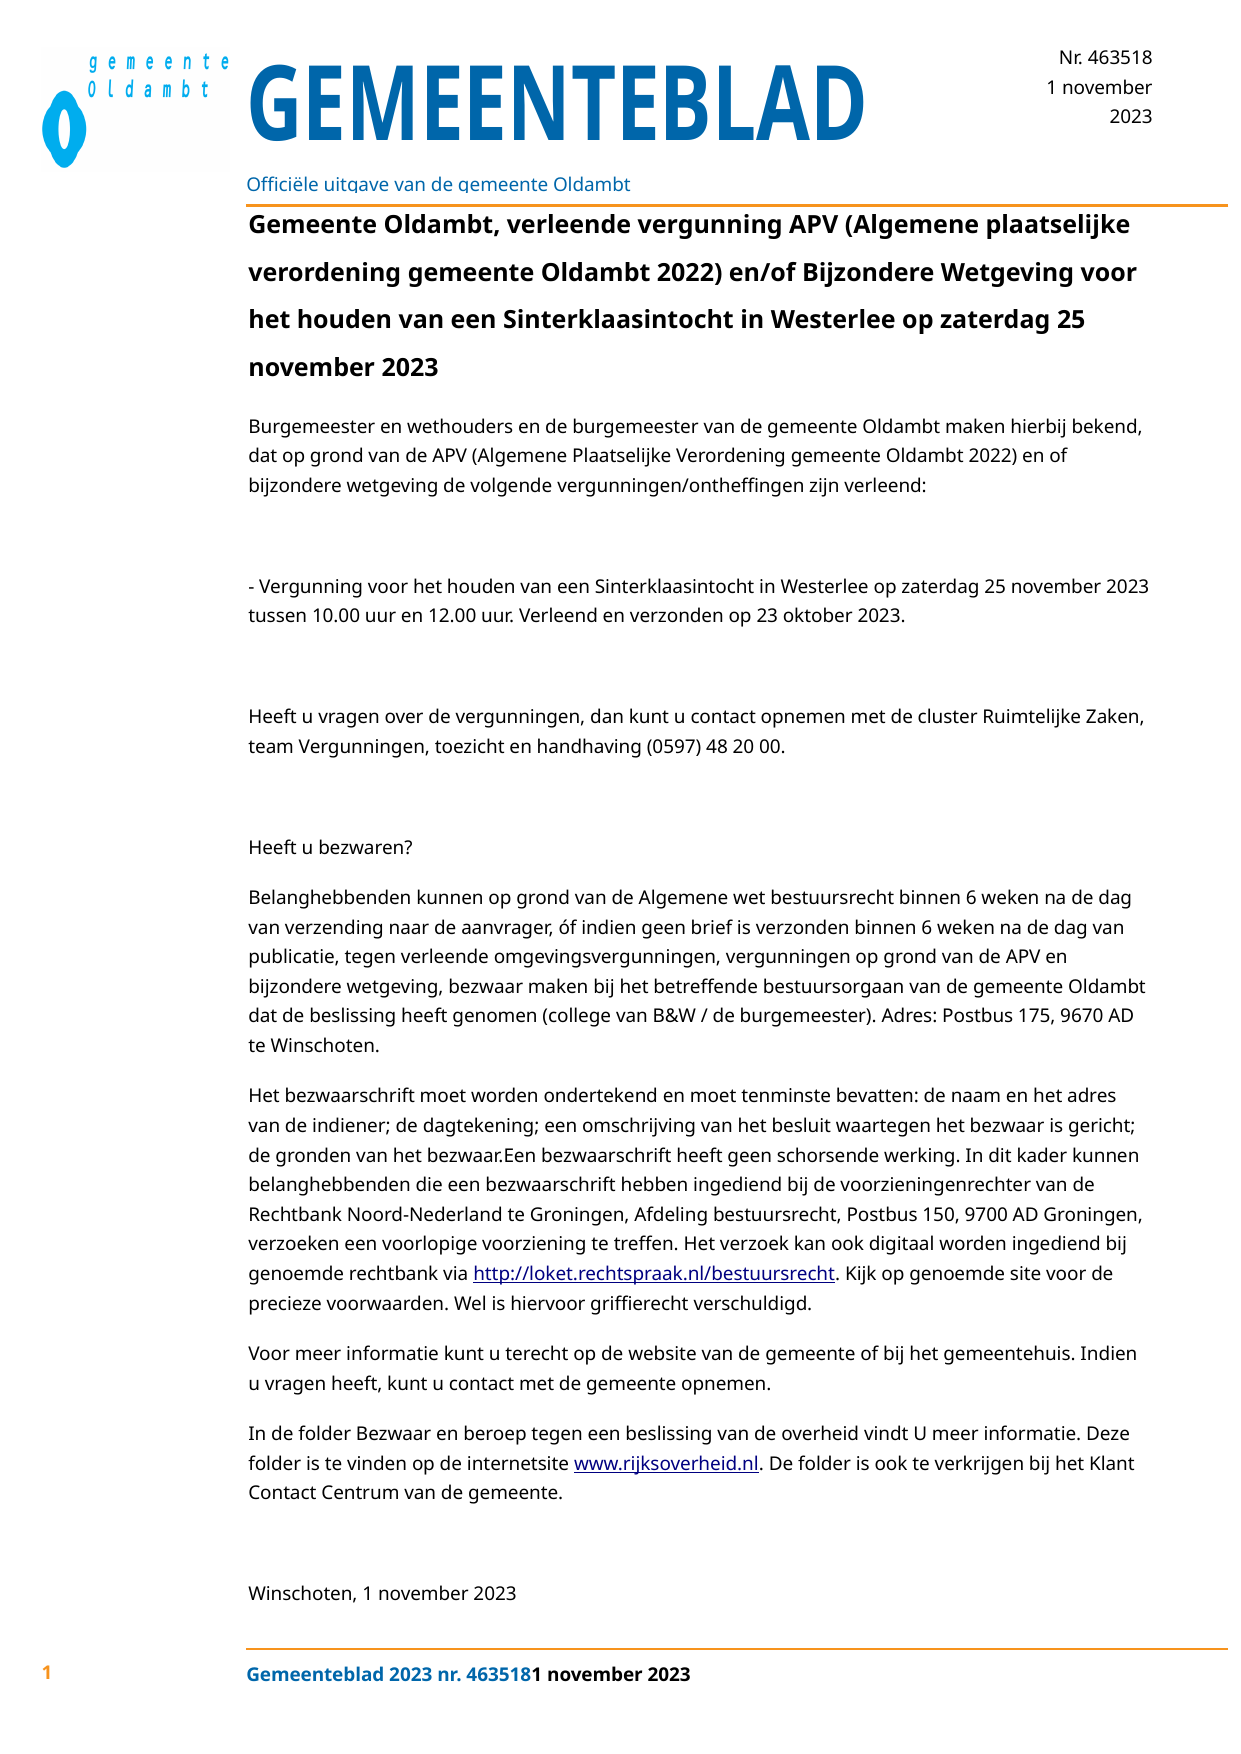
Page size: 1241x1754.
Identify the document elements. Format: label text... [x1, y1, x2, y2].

text Gemeente Oldambt, verleende vergunning APV (Algemene plaatselijke verordening gemeente Oldambt 2022) en/of Bijzondere Wetgeving voor het houden van een Sinterklaasintocht in Westerlee op zaterdag 25 november 2023 [248, 207, 1152, 384]
text Heeft u bezwaren? [248, 834, 1152, 860]
text Belanghebbenden kunnen op grond van de Algemene wet bestuursrecht binnen 6 weken na de dag van verzending naar de aanvrager, óf indien geen brief is verzonden binnen 6 weken na de dag van publicatie, tegen verleende omgevingsvergunningen, vergunningen op grond van de APV en bijzondere wetgeving, bezwaar maken bij het betreffende bestuursorgaan van de gemeente Oldambt dat de beslissing heeft genomen (college van B&W / de burgemeester). Adres: Postbus 175, 9670 AD te Winschoten. [248, 884, 1152, 1058]
text Burgemeester en wethouders en de burgemeester van de gemeente Oldambt maken hierbij bekend, dat op grond van de APV (Algemene Plaatselijke Verordening gemeente Oldambt 2022) en of bijzondere wetgeving de volgende vergunningen/ontheffingen zijn verleend: [248, 413, 1152, 498]
text Het bezwaarschrift moet worden ondertekend en moet tenminste bevatten: de naam en het adres van de indiener; de dagtekening; een omschrijving van het besluit waartegen het bezwaar is gericht; de gronden van het bezwaar.Een bezwaarschrift heeft geen schorsende werking. In dit kader kunnen belanghebbenden die een bezwaarschrift hebben ingediend bij de voorzieningenrechter van de Rechtbank Noord-Nederland te Groningen, Afdeling bestuursrecht, Postbus 150, 9700 AD Groningen, verzoeken een voorlopige voorziening te treffen. Het verzoek kan ook digitaal worden ingediend bij genoemde rechtbank via http://loket.rechtspraak.nl/bestuursrecht. Kijk op genoemde site voor de precieze voorwaarden. Wel is hiervoor griffierecht verschuldigd. [248, 1083, 1152, 1316]
text Winschoten, 1 november 2023 [248, 1580, 1152, 1606]
text Heeft u vragen over de vergunningen, dan kunt u contact opnemen met de cluster Ruimtelijke Zaken, team Vergunningen, toezicht en handhaving (0597) 48 20 00. [248, 703, 1152, 759]
text Voor meer informatie kunt u terecht op de website van de gemeente of bij het gemeentehuis. Indien u vragen heeft, kunt u contact met de gemeente opnemen. [248, 1340, 1152, 1396]
picture [41, 47, 231, 172]
text - Vergunning voor het houden van een Sinterklaasintocht in Westerlee op zaterdag 25 november 2023 tussen 10.00 uur en 12.00 uur. Verleend en verzonden op 23 oktober 2023. [248, 573, 1152, 628]
text In de folder Bezwaar en beroep tegen een beslissing van de overheid vindt U meer informatie. Deze folder is te vinden op de internetsite www.rijksoverheid.nl. De folder is ook te verkrijgen bij het Klant Contact Centrum van de gemeente. [248, 1420, 1152, 1505]
